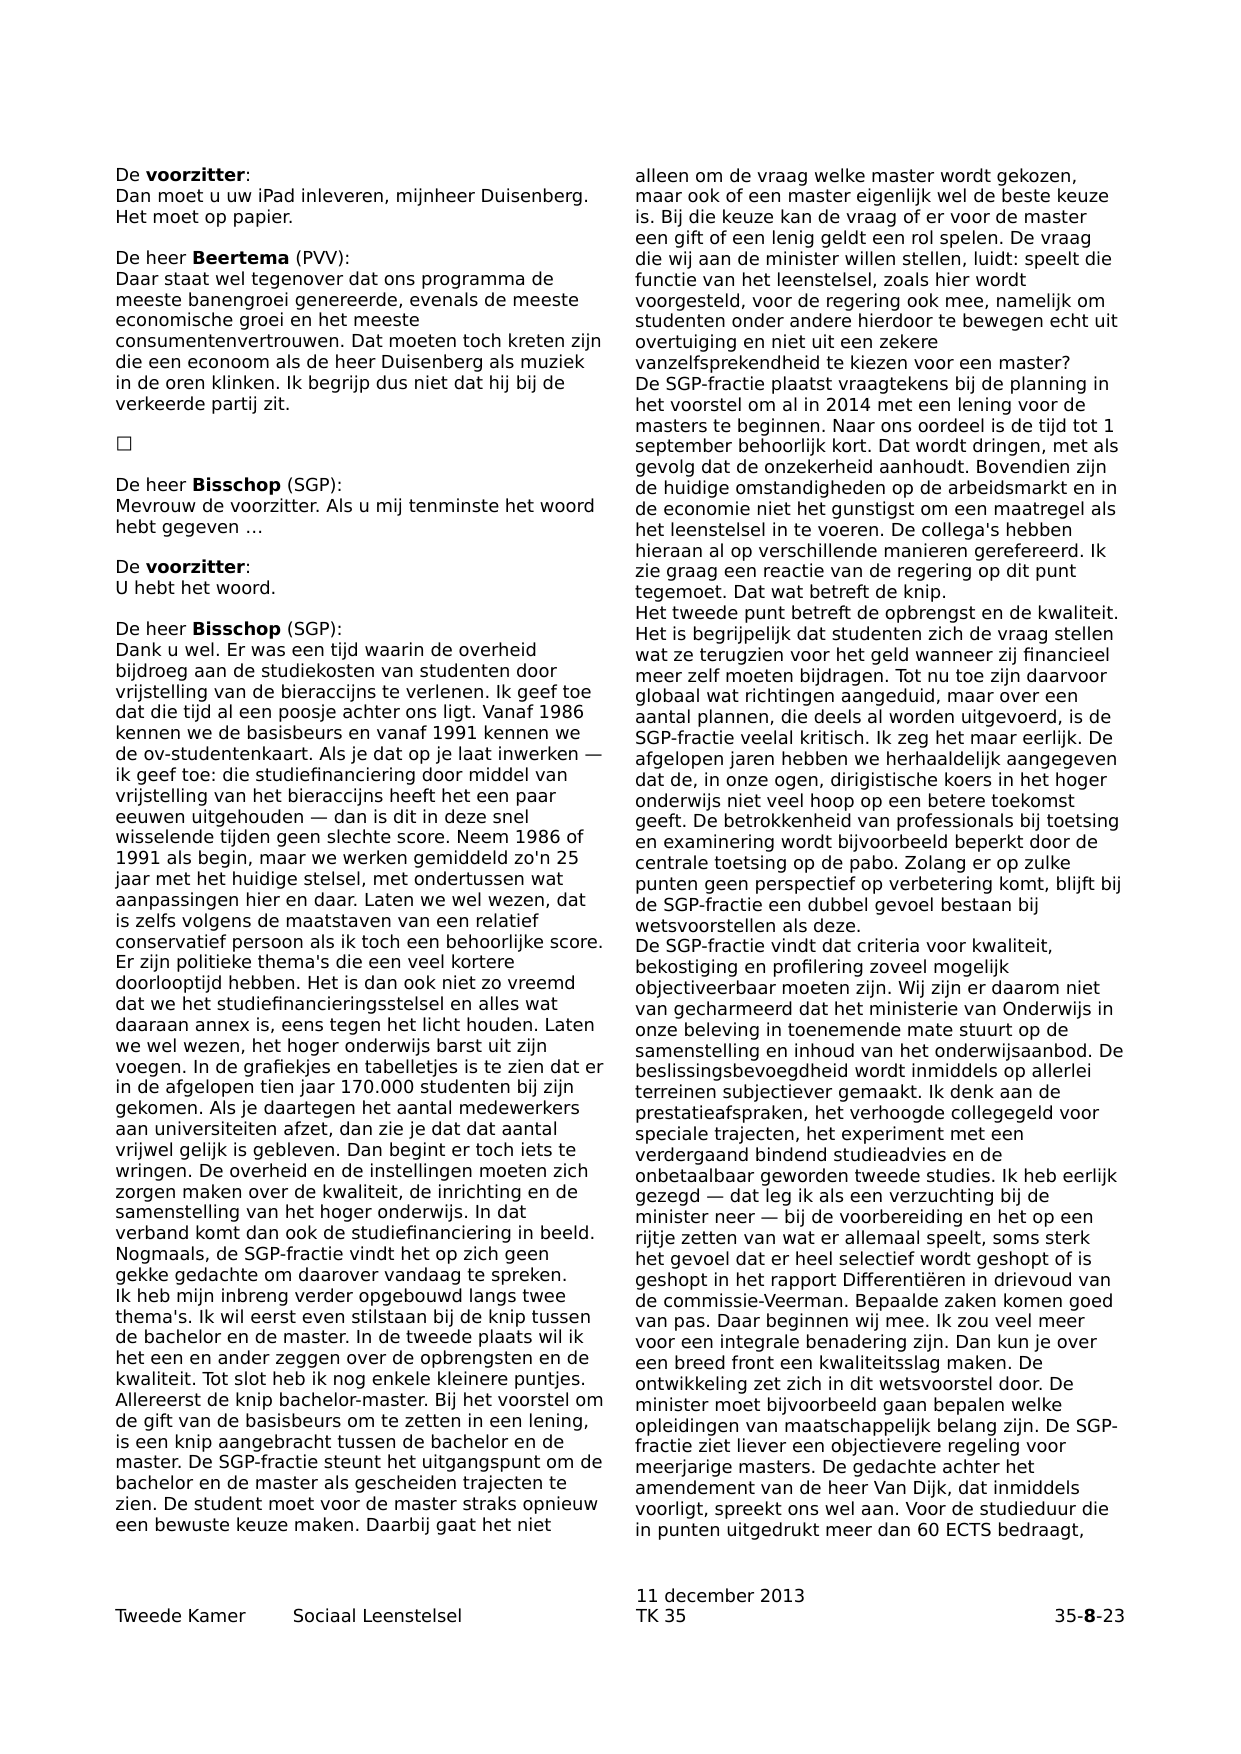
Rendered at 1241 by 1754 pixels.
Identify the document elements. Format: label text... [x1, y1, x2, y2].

text Daar staat wel tegenover dat ons programma de meeste banengroei genereerde, evenals de meeste economische groei en het meeste consumentenvertrouwen. Dat moeten toch kreten zijn die een econoom als de heer Duisenberg als muziek in de oren klinken. Ik begrijp dus niet dat hij bij de verkeerde partij zit. [115, 268, 605, 414]
text Het tweede punt betreft de opbrengst en de kwaliteit. Het is begrijpelijk dat studenten zich de vraag stellen wat ze terugzien voor het geld wanneer zij financieel meer zelf moeten bijdragen. Tot nu toe zijn daarvoor globaal wat richtingen aangeduid, maar over een aantal plannen, die deels al worden uitgevoerd, is de SGP-fractie veelal kritisch. Ik zeg het maar eerlijk. De afgelopen jaren hebben we herhaaldelijk aangegeven dat de, in onze ogen, dirigistische koers in het hoger onderwijs niet veel hoop op een betere toekomst geeft. De betrokkenheid van professionals bij toetsing en examinering wordt bijvoorbeeld beperkt door de centrale toetsing op de pabo. Zolang er op zulke punten geen perspectief op verbetering komt, blijft bij de SGP-fractie een dubbel gevoel bestaan bij wetsvoorstellen als deze. [635, 603, 1125, 936]
text De voorzitter: [115, 165, 605, 186]
text Allereerst de knip bachelor-master. Bij het voorstel om de gift van de basisbeurs om te zetten in een lening, is een knip aangebracht tussen de bachelor en de master. De SGP-fractie steunt het uitgangspunt om de bachelor en de master als gescheiden trajecten te zien. De student moet voor de master straks opnieuw een bewuste keuze maken. Daarbij gaat het niet [115, 1390, 605, 1536]
text Dank u wel. Er was een tijd waarin de overheid bijdroeg aan de studiekosten van studenten door vrijstelling van de bieraccijns te verlenen. Ik geef toe dat die tijd al een poosje achter ons ligt. Vanaf 1986 kennen we de basisbeurs en vanaf 1991 kennen we de ov-studentenkaart. Als je dat op je laat inwerken — ik geef toe: die studiefinanciering door middel van vrijstelling van het bieraccijns heeft het een paar eeuwen uitgehouden — dan is dit in deze snel wisselende tijden geen slechte score. Neem 1986 of 1991 als begin, maar we werken gemiddeld zo'n 25 jaar met het huidige stelsel, met ondertussen wat aanpassingen hier en daar. Laten we wel wezen, dat is zelfs volgens de maatstaven van een relatief conservatief persoon als ik toch een behoorlijke score. Er zijn politieke thema's die een veel kortere doorlooptijd hebben. Het is dan ook niet zo vreemd dat we het studiefinancieringsstelsel en alles wat daaraan annex is, eens tegen het licht houden. Laten we wel wezen, het hoger onderwijs barst uit zijn voegen. In de grafiekjes en tabelletjes is te zien dat er in de afgelopen tien jaar 170.000 studenten bij zijn gekomen. Als je daartegen het aantal medewerkers aan universiteiten afzet, dan zie je dat dat aantal vrijwel gelijk is gebleven. Dan begint er toch iets te wringen. De overheid en de instellingen moeten zich zorgen maken over de kwaliteit, de inrichting en de samenstelling van het hoger onderwijs. In dat verband komt dan ook de studiefinanciering in beeld. Nogmaals, de SGP-fractie vindt het op zich geen gekke gedachte om daarover vandaag te spreken. [115, 640, 605, 1286]
text Mevrouw de voorzitter. Als u mij tenminste het woord hebt gegeven … [115, 496, 605, 537]
text De SGP-fractie vindt dat criteria voor kwaliteit, bekostiging en profilering zoveel mogelijk objectiveerbaar moeten zijn. Wij zijn er daarom niet van gecharmeerd dat het ministerie van Onderwijs in onze beleving in toenemende mate stuurt op de samenstelling en inhoud van het onderwijsaanbod. De beslissingsbevoegdheid wordt inmiddels op allerlei terreinen subjectiever gemaakt. Ik denk aan de prestatieafspraken, het verhoogde collegegeld voor speciale trajecten, het experiment met een verdergaand bindend studieadvies en de onbetaalbaar geworden tweede studies. Ik heb eerlijk gezegd — dat leg ik als een verzuchting bij de minister neer — bij de voorbereiding en het op een rijtje zetten van wat er allemaal speelt, soms sterk het gevoel dat er heel selectief wordt geshopt of is geshopt in het rapport Differentiëren in drievoud van de commissie-Veerman. Bepaalde zaken komen goed van pas. Daar beginnen wij mee. Ik zou veel meer voor een integrale benadering zijn. Dan kun je over een breed front een kwaliteitsslag maken. De ontwikkeling zet zich in dit wetsvoorstel door. De minister moet bijvoorbeeld gaan bepalen welke opleidingen van maatschappelijk belang zijn. De SGP-fractie ziet liever een objectievere regeling voor meerjarige masters. De gedachte achter het amendement van de heer Van Dijk, dat inmiddels voorligt, spreekt ons wel aan. Voor de studieduur die in punten uitgedrukt meer dan 60 ECTS bedraagt, [635, 936, 1125, 1540]
text De heer Bisschop (SGP): [115, 475, 605, 496]
text ⬜ [115, 434, 605, 455]
text Ik heb mijn inbreng verder opgebouwd langs twee thema's. Ik wil eerst even stilstaan bij de knip tussen de bachelor en de master. In de tweede plaats wil ik het een en ander zeggen over de opbrengsten en de kwaliteit. Tot slot heb ik nog enkele kleinere puntjes. [115, 1286, 605, 1390]
text De heer Beertema (PVV): [115, 248, 605, 268]
text De heer Bisschop (SGP): [115, 619, 605, 640]
text U hebt het woord. [115, 578, 605, 599]
text alleen om de vraag welke master wordt gekozen, maar ook of een master eigenlijk wel de beste keuze is. Bij die keuze kan de vraag of er voor de master een gift of een lenig geldt een rol spelen. De vraag die wij aan de minister willen stellen, luidt: speelt die functie van het leenstelsel, zoals hier wordt voorgesteld, voor de regering ook mee, namelijk om studenten onder andere hierdoor te bewegen echt uit overtuiging en niet uit een zekere vanzelfsprekendheid te kiezen voor een master? [635, 165, 1125, 374]
text Dan moet u uw iPad inleveren, mijnheer Duisenberg. Het moet op papier. [115, 186, 605, 228]
text De SGP-fractie plaatst vraagtekens bij de planning in het voorstel om al in 2014 met een lening voor de masters te beginnen. Naar ons oordeel is de tijd tot 1 september behoorlijk kort. Dat wordt dringen, met als gevolg dat de onzekerheid aanhoudt. Bovendien zijn de huidige omstandigheden op de arbeidsmarkt en in de economie niet het gunstigst om een maatregel als het leenstelsel in te voeren. De collega's hebben hieraan al op verschillende manieren gerefereerd. Ik zie graag een reactie van de regering op dit punt tegemoet. Dat wat betreft de knip. [635, 374, 1125, 603]
text De voorzitter: [115, 557, 605, 578]
